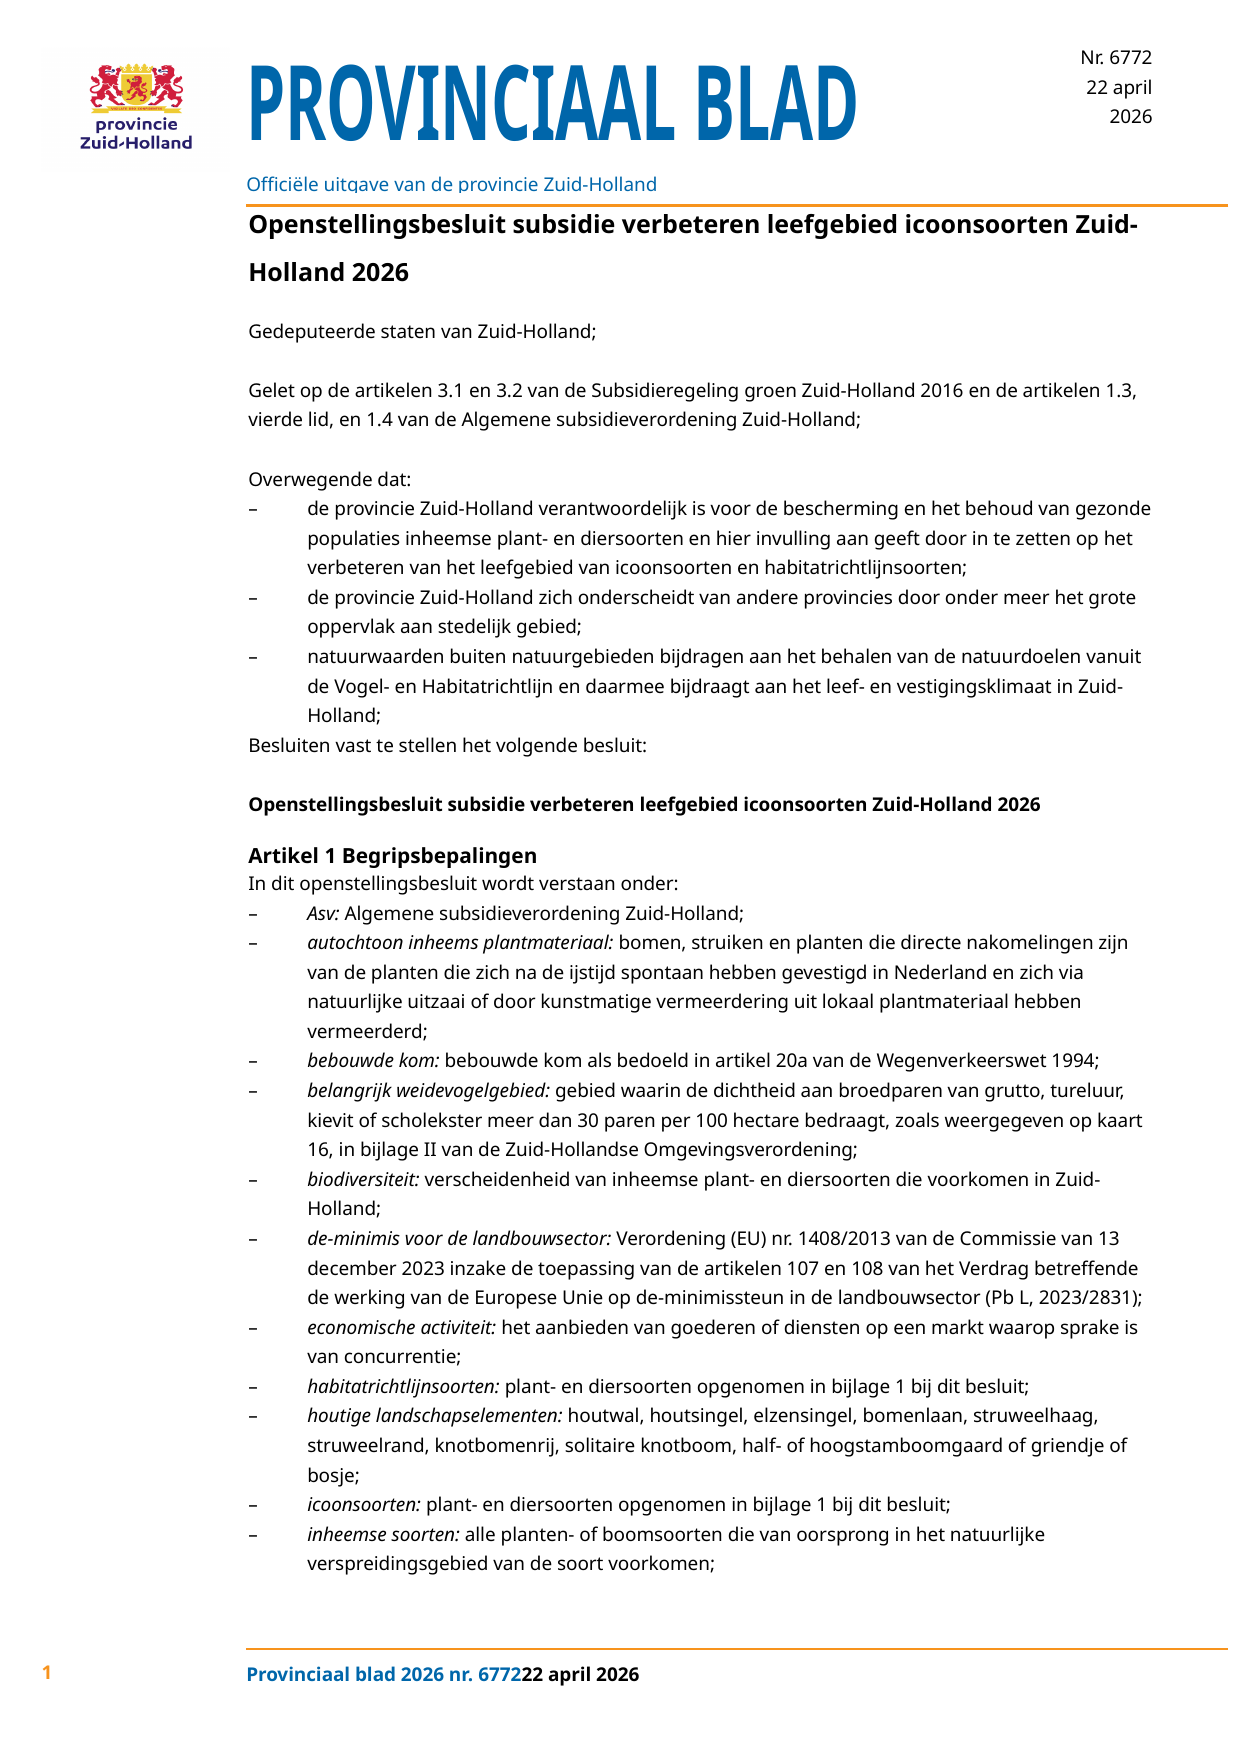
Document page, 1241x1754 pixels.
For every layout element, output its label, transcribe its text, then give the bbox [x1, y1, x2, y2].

text Gelet op de artikelen 3.1 en 3.2 van de Subsidieregeling groen Zuid-Holland 2016 en de artikelen 1.3, vierde lid, en 1.4 van de Algemene subsidieverordening Zuid-Holland; [248, 377, 1152, 432]
list economische activiteit: het aanbieden van goederen of diensten op een markt waarop sprake is van concurrentie; [248, 1314, 1152, 1369]
text Openstellingsbesluit subsidie verbeteren leefgebied icoonsoorten Zuid-Holland 2026 [248, 207, 1152, 288]
picture [41, 47, 231, 172]
list houtige landschapselementen: houtwal, houtsingel, elzensingel, bomenlaan, struweelhaag, struweelrand, knotbomenrij, solitaire knotboom, half- of hoogstamboomgaard of griendje of bosje; [248, 1403, 1152, 1487]
list icoonsoorten: plant- en diersoorten opgenomen in bijlage 1 bij dit besluit; [248, 1491, 1152, 1517]
list bebouwde kom: bebouwde kom als bedoeld in artikel 20a van de Wegenverkeerswet 1994; [248, 1048, 1152, 1073]
text In dit openstellingsbesluit wordt verstaan onder: [248, 870, 1152, 896]
list belangrijk weidevogelgebied: gebied waarin de dichtheid aan broedparen van grutto, tureluur, kievit of scholekster meer dan 30 paren per 100 hectare bedraagt, zoals weergegeven op kaart 16, in bijlage II van de Zuid-Hollandse Omgevingsverordening; [248, 1077, 1152, 1162]
list de provincie Zuid-Holland zich onderscheidt van andere provincies door onder meer het grote oppervlak aan stedelijk gebied; [248, 584, 1152, 639]
text Overwegende dat: [248, 466, 1152, 492]
list habitatrichtlijnsoorten: plant- en diersoorten opgenomen in bijlage 1 bij dit besluit; [248, 1373, 1152, 1399]
list natuurwaarden buiten natuurgebieden bijdragen aan het behalen van de natuurdoelen vanuit de Vogel- en Habitatrichtlijn en daarmee bijdraagt aan het leef- en vestigingsklimaat in Zuid-Holland; [248, 643, 1152, 728]
list autochtoon inheems plantmateriaal: bomen, struiken en planten die directe nakomelingen zijn van de planten die zich na de ijstijd spontaan hebben gevestigd in Nederland en zich via natuurlijke uitzaai of door kunstmatige vermeerdering uit lokaal plantmateriaal hebben vermeerderd; [248, 929, 1152, 1044]
text Artikel 1 Begripsbepalingen [248, 842, 1152, 870]
text Openstellingsbesluit subsidie verbeteren leefgebied icoonsoorten Zuid-Holland 2026 [248, 791, 1152, 817]
text Gedeputeerde staten van Zuid-Holland; [248, 318, 1152, 344]
list Asv: Algemene subsidieverordening Zuid-Holland; [248, 900, 1152, 925]
text Besluiten vast te stellen het volgende besluit: [248, 732, 1152, 758]
list biodiversiteit: verscheidenheid van inheemse plant- en diersoorten die voorkomen in Zuid-Holland; [248, 1166, 1152, 1221]
list de-minimis voor de landbouwsector: Verordening (EU) nr. 1408/2013 van de Commissie van 13 december 2023 inzake de toepassing van de artikelen 107 en 108 van het Verdrag betreffende de werking van de Europese Unie op de-minimissteun in de landbouwsector (Pb L, 2023/2831); [248, 1225, 1152, 1310]
list de provincie Zuid-Holland verantwoordelijk is voor de bescherming en het behoud van gezonde populaties inheemse plant- en diersoorten en hier invulling aan geeft door in te zetten op het verbeteren van het leefgebied van icoonsoorten en habitatrichtlijnsoorten; [248, 495, 1152, 580]
list inheemse soorten: alle planten- of boomsoorten die van oorsprong in het natuurlijke verspreidingsgebied van de soort voorkomen; [248, 1521, 1152, 1576]
